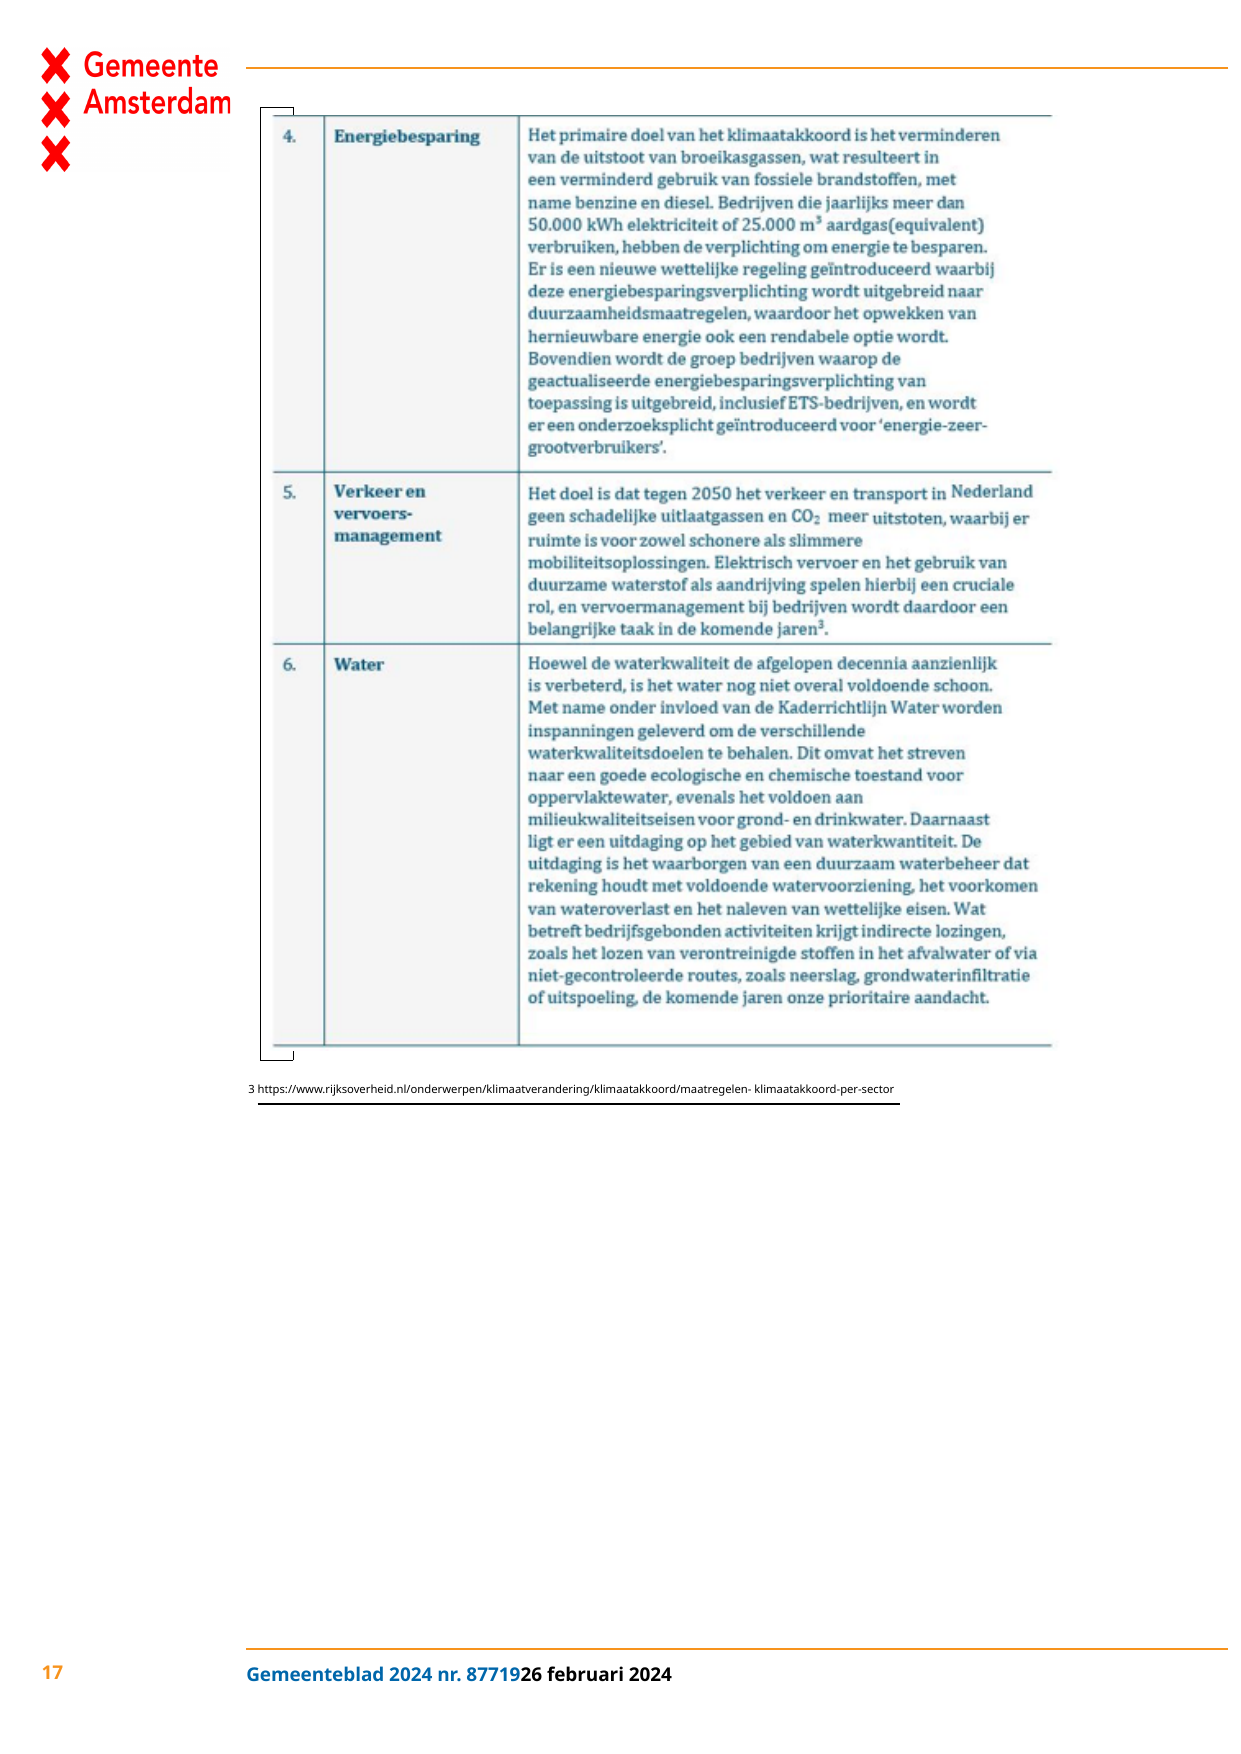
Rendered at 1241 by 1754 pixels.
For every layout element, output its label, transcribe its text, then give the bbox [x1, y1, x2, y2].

picture [41, 47, 231, 172]
picture [268, 115, 1061, 1051]
text 3 https://www.rijksoverheid.nl/onderwerpen/klimaatverandering/klimaatakkoord/maatregelen- klimaatakkoord-per-sector [248, 1081, 1152, 1107]
